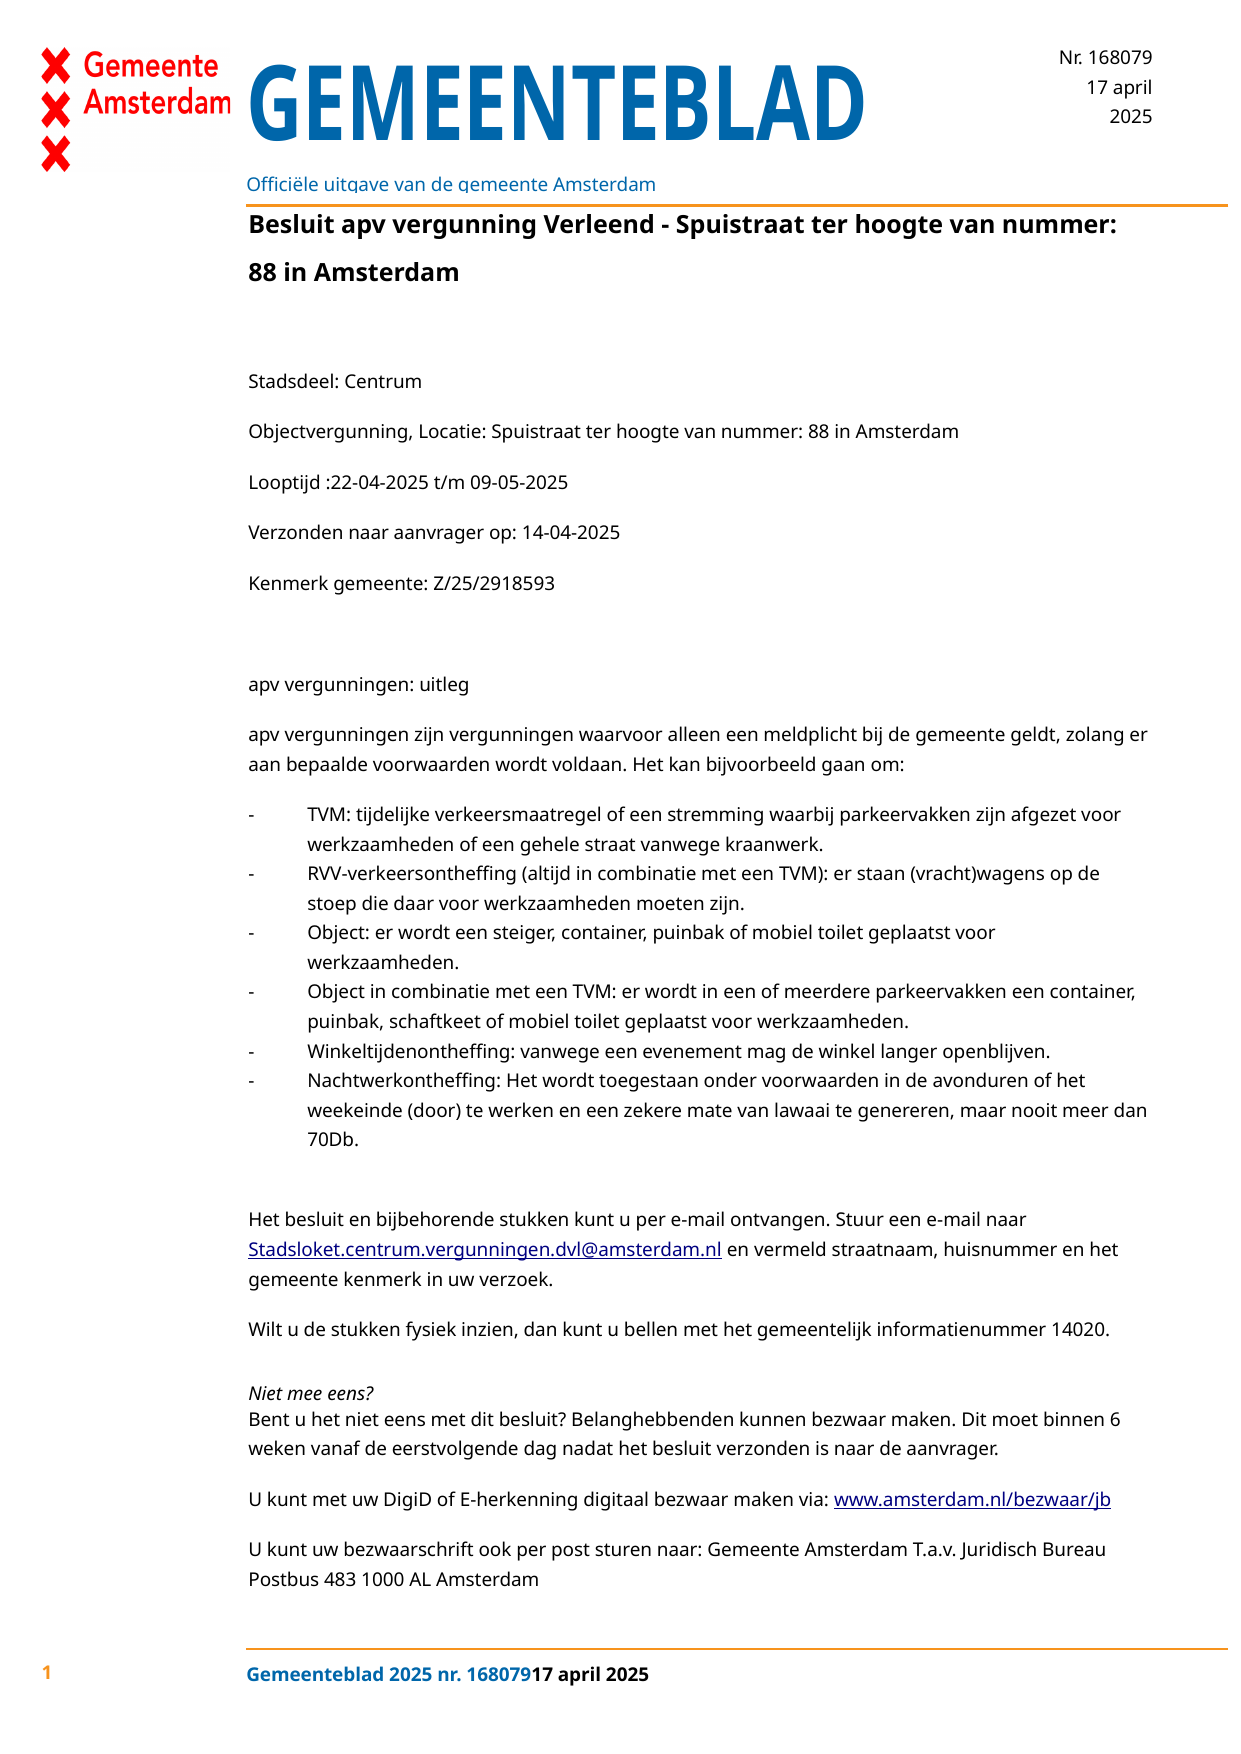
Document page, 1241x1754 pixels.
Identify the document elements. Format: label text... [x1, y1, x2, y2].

list Winkeltijdenontheffing: vanwege een evenement mag de winkel langer openblijven. [248, 1038, 1152, 1064]
text Verzonden naar aanvrager op: 14-04-2025 [248, 519, 1152, 545]
text Looptijd :22-04-2025 t/m 09-05-2025 [248, 469, 1152, 495]
text Besluit apv vergunning Verleend - Spuistraat ter hoogte van nummer: 88 in Amsterdam [248, 207, 1152, 288]
list Nachtwerkontheffing: Het wordt toegestaan onder voorwaarden in de avonduren of het weekeinde (door) te werken en een zekere mate van lawaai te genereren, maar nooit meer dan 70Db. [248, 1067, 1152, 1152]
text apv vergunningen zijn vergunningen waarvoor alleen een meldplicht bij de gemeente geldt, zolang er aan bepaalde voorwaarden wordt voldaan. Het kan bijvoorbeeld gaan om: [248, 721, 1152, 777]
picture [41, 47, 231, 172]
text Niet mee eens? [248, 1380, 1152, 1406]
text Bent u het niet eens met dit besluit? Belanghebbenden kunnen bezwaar maken. Dit moet binnen 6 weken vanaf de eerstvolgende dag nadat het besluit verzonden is naar de aanvrager. [248, 1406, 1152, 1461]
list RVV-verkeersontheffing (altijd in combinatie met een TVM): er staan (vracht)wagens op de stoep die daar voor werkzaamheden moeten zijn. [248, 860, 1152, 916]
text Stadsdeel: Centrum [248, 368, 1152, 394]
text Het besluit en bijbehorende stukken kunt u per e-mail ontvangen. Stuur een e-mail naar Stadsloket.centrum.vergunningen.dvl@amsterdam.nl en vermeld straatnaam, huisnummer en het gemeente kenmerk in uw verzoek. [248, 1207, 1152, 1292]
text apv vergunningen: uitleg [248, 671, 1152, 697]
text U kunt met uw DigiD of E-herkenning digitaal bezwaar maken via: www.amsterdam.nl/bezwaar/jb [248, 1486, 1152, 1512]
list TVM: tijdelijke verkeersmaatregel of een stremming waarbij parkeervakken zijn afgezet voor werkzaamheden of een gehele straat vanwege kraanwerk. [248, 801, 1152, 857]
text Wilt u de stukken fysiek inzien, dan kunt u bellen met het gemeentelijk informatienummer 14020. [248, 1316, 1152, 1342]
list Object in combinatie met een TVM: er wordt in een of meerdere parkeervakken een container, puinbak, schaftkeet of mobiel toilet geplaatst voor werkzaamheden. [248, 979, 1152, 1034]
text U kunt uw bezwaarschrift ook per post sturen naar: Gemeente Amsterdam T.a.v. Juridisch Bureau Postbus 483 1000 AL Amsterdam [248, 1536, 1152, 1592]
list Object: er wordt een steiger, container, puinbak of mobiel toilet geplaatst voor werkzaamheden. [248, 919, 1152, 975]
text Kenmerk gemeente: Z/25/2918593 [248, 570, 1152, 596]
text Objectvergunning, Locatie: Spuistraat ter hoogte van nummer: 88 in Amsterdam [248, 419, 1152, 444]
